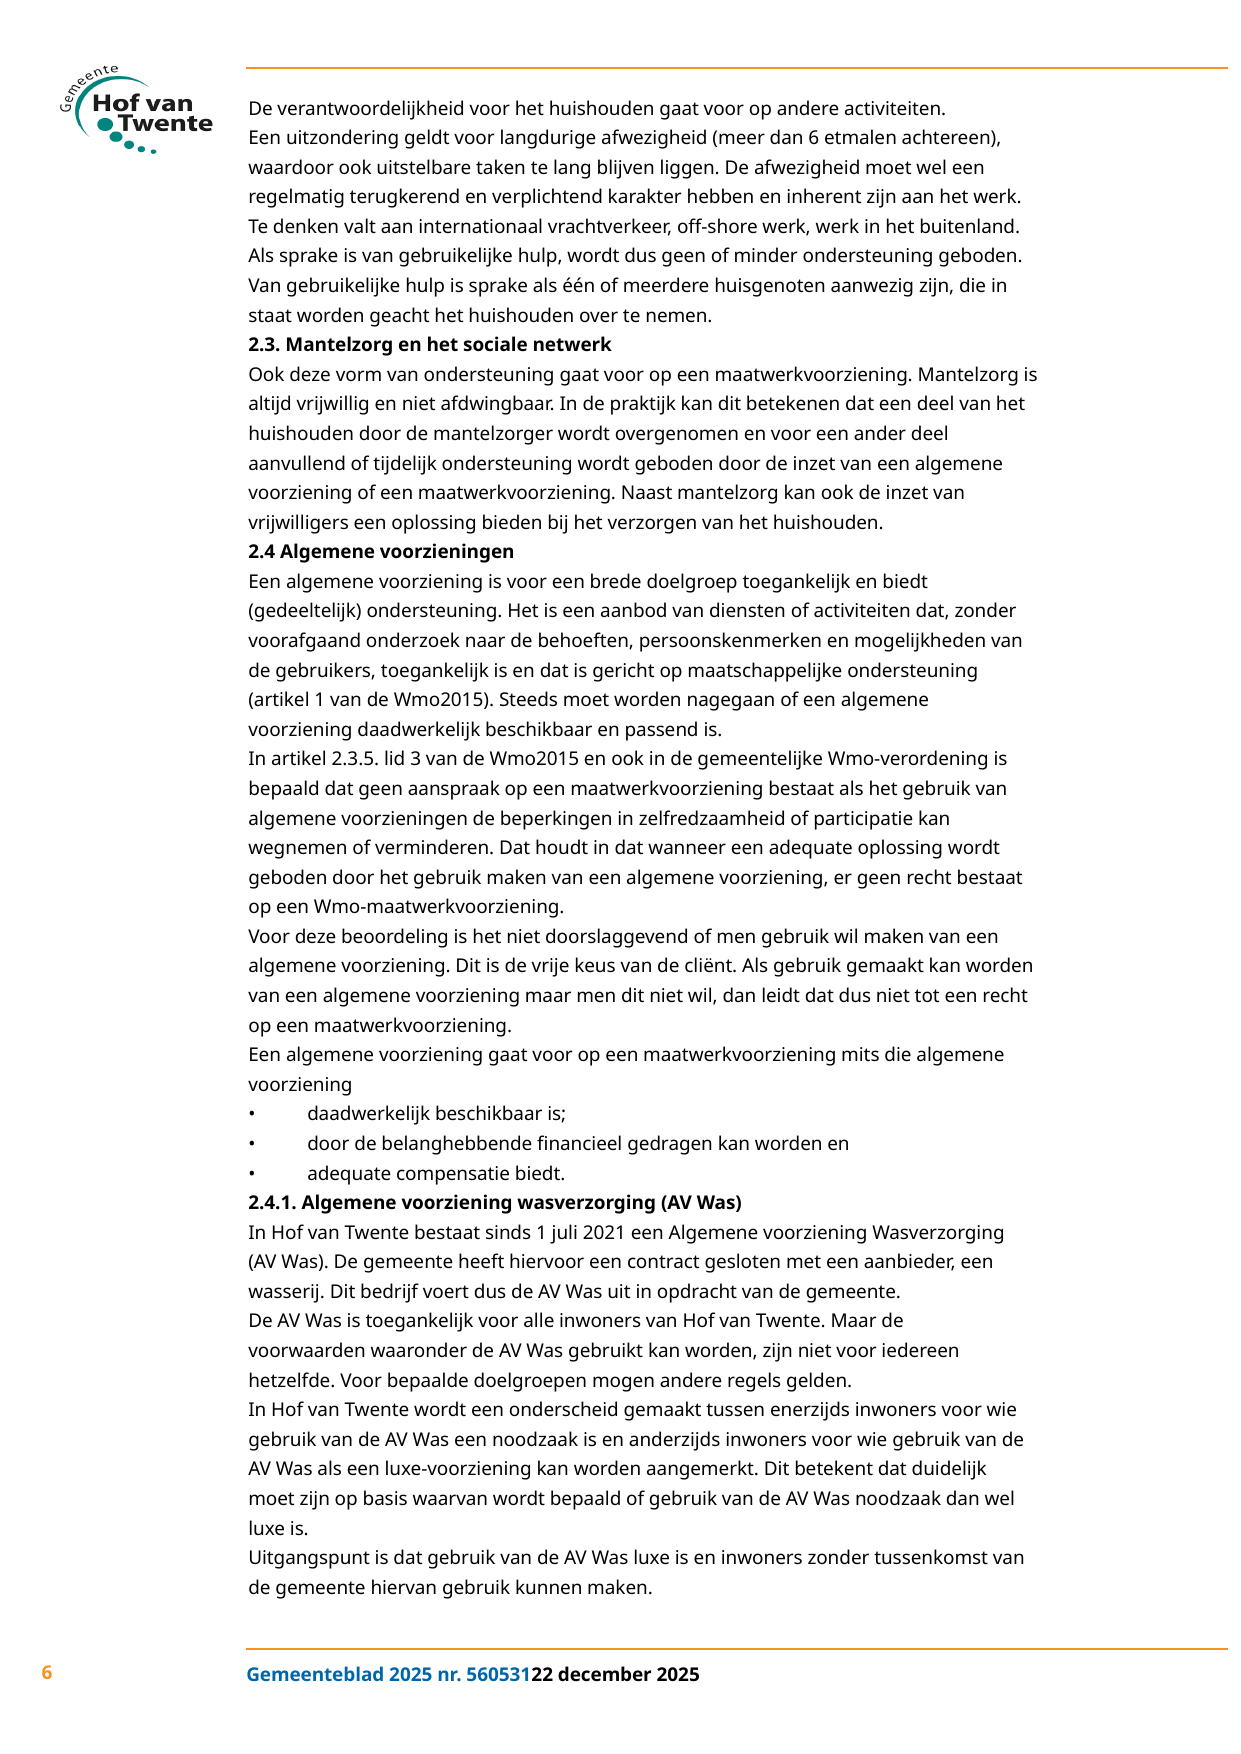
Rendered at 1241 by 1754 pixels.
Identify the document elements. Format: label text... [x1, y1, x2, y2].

text algemene voorziening. Dit is de vrije keus van de cliënt. Als gebruik gemaakt kan worden [248, 953, 1152, 978]
text voorziening [248, 1071, 1152, 1097]
text de gemeente hiervan gebruik kunnen maken. [248, 1574, 1152, 1600]
text Te denken valt aan internationaal vrachtverkeer, off-shore werk, werk in het buitenland. [248, 213, 1152, 239]
text hetzelfde. Voor bepaalde doelgroepen mogen andere regels gelden. [248, 1367, 1152, 1393]
text huishouden door de mantelzorger wordt overgenomen en voor een ander deel [248, 420, 1152, 446]
text (gedeeltelijk) ondersteuning. Het is een aanbod van diensten of activiteiten dat, zonder [248, 598, 1152, 623]
text wasserij. Dit bedrijf voert dus de AV Was uit in opdracht van de gemeente. [248, 1278, 1152, 1304]
text (AV Was). De gemeente heeft hiervoor een contract gesloten met een aanbieder, een [248, 1248, 1152, 1274]
text In artikel 2.3.5. lid 3 van de Wmo2015 en ook in de gemeentelijke Wmo-verordening is [248, 746, 1152, 771]
text 2.4.1. Algemene voorziening wasverzorging (AV Was) [248, 1189, 1152, 1215]
list adequate compensatie biedt. [248, 1160, 1152, 1186]
text voorafgaand onderzoek naar de behoeften, persoonskenmerken en mogelijkheden van [248, 627, 1152, 653]
text Ook deze vorm van ondersteuning gaat voor op een maatwerkvoorziening. Mantelzorg is [248, 361, 1152, 387]
text de gebruikers, toegankelijk is en dat is gericht op maatschappelijke ondersteuning [248, 657, 1152, 683]
text Een algemene voorziening is voor een brede doelgroep toegankelijk en biedt [248, 568, 1152, 594]
text moet zijn op basis waarvan wordt bepaald of gebruik van de AV Was noodzaak dan wel [248, 1485, 1152, 1511]
text regelmatig terugkerend en verplichtend karakter hebben en inherent zijn aan het werk. [248, 183, 1152, 209]
text op een Wmo-maatwerkvoorziening. [248, 893, 1152, 919]
text van een algemene voorziening maar men dit niet wil, dan leidt dat dus niet tot een recht [248, 982, 1152, 1008]
text Voor deze beoordeling is het niet doorslaggevend of men gebruik wil maken van een [248, 923, 1152, 949]
list daadwerkelijk beschikbaar is; [248, 1101, 1152, 1126]
text In Hof van Twente bestaat sinds 1 juli 2021 een Algemene voorziening Wasverzorging [248, 1219, 1152, 1245]
text staat worden geacht het huishouden over te nemen. [248, 302, 1152, 328]
text Als sprake is van gebruikelijke hulp, wordt dus geen of minder ondersteuning geboden. [248, 243, 1152, 268]
text op een maatwerkvoorziening. [248, 1012, 1152, 1038]
text waardoor ook uitstelbare taken te lang blijven liggen. De afwezigheid moet wel een [248, 154, 1152, 180]
text AV Was als een luxe-voorziening kan worden aangemerkt. Dit betekent dat duidelijk [248, 1456, 1152, 1481]
text 2.3. Mantelzorg en het sociale netwerk [248, 331, 1152, 357]
text 2.4 Algemene voorzieningen [248, 538, 1152, 564]
text bepaald dat geen aanspraak op een maatwerkvoorziening bestaat als het gebruik van [248, 775, 1152, 801]
text Een algemene voorziening gaat voor op een maatwerkvoorziening mits die algemene [248, 1041, 1152, 1067]
text luxe is. [248, 1515, 1152, 1541]
text vrijwilligers een oplossing bieden bij het verzorgen van het huishouden. [248, 509, 1152, 535]
text Uitgangspunt is dat gebruik van de AV Was luxe is en inwoners zonder tussenkomst van [248, 1544, 1152, 1570]
text De verantwoordelijkheid voor het huishouden gaat voor op andere activiteiten. [248, 95, 1152, 121]
text (artikel 1 van de Wmo2015). Steeds moet worden nagegaan of een algemene [248, 686, 1152, 712]
list door de belanghebbende financieel gedragen kan worden en [248, 1130, 1152, 1156]
text geboden door het gebruik maken van een algemene voorziening, er geen recht bestaat [248, 864, 1152, 890]
text gebruik van de AV Was een noodzaak is en anderzijds inwoners voor wie gebruik van de [248, 1426, 1152, 1452]
text De AV Was is toegankelijk voor alle inwoners van Hof van Twente. Maar de [248, 1308, 1152, 1333]
picture [41, 47, 231, 172]
text altijd vrijwillig en niet afdwingbaar. In de praktijk kan dit betekenen dat een deel van het [248, 391, 1152, 416]
text voorwaarden waaronder de AV Was gebruikt kan worden, zijn niet voor iedereen [248, 1337, 1152, 1363]
text algemene voorzieningen de beperkingen in zelfredzaamheid of participatie kan [248, 805, 1152, 831]
text In Hof van Twente wordt een onderscheid gemaakt tussen enerzijds inwoners voor wie [248, 1396, 1152, 1422]
text Van gebruikelijke hulp is sprake als één of meerdere huisgenoten aanwezig zijn, die in [248, 272, 1152, 298]
text voorziening daadwerkelijk beschikbaar en passend is. [248, 716, 1152, 742]
text wegnemen of verminderen. Dat houdt in dat wanneer een adequate oplossing wordt [248, 834, 1152, 860]
text voorziening of een maatwerkvoorziening. Naast mantelzorg kan ook de inzet van [248, 479, 1152, 505]
text Een uitzondering geldt voor langdurige afwezigheid (meer dan 6 etmalen achtereen), [248, 124, 1152, 150]
text aanvullend of tijdelijk ondersteuning wordt geboden door de inzet van een algemene [248, 450, 1152, 476]
